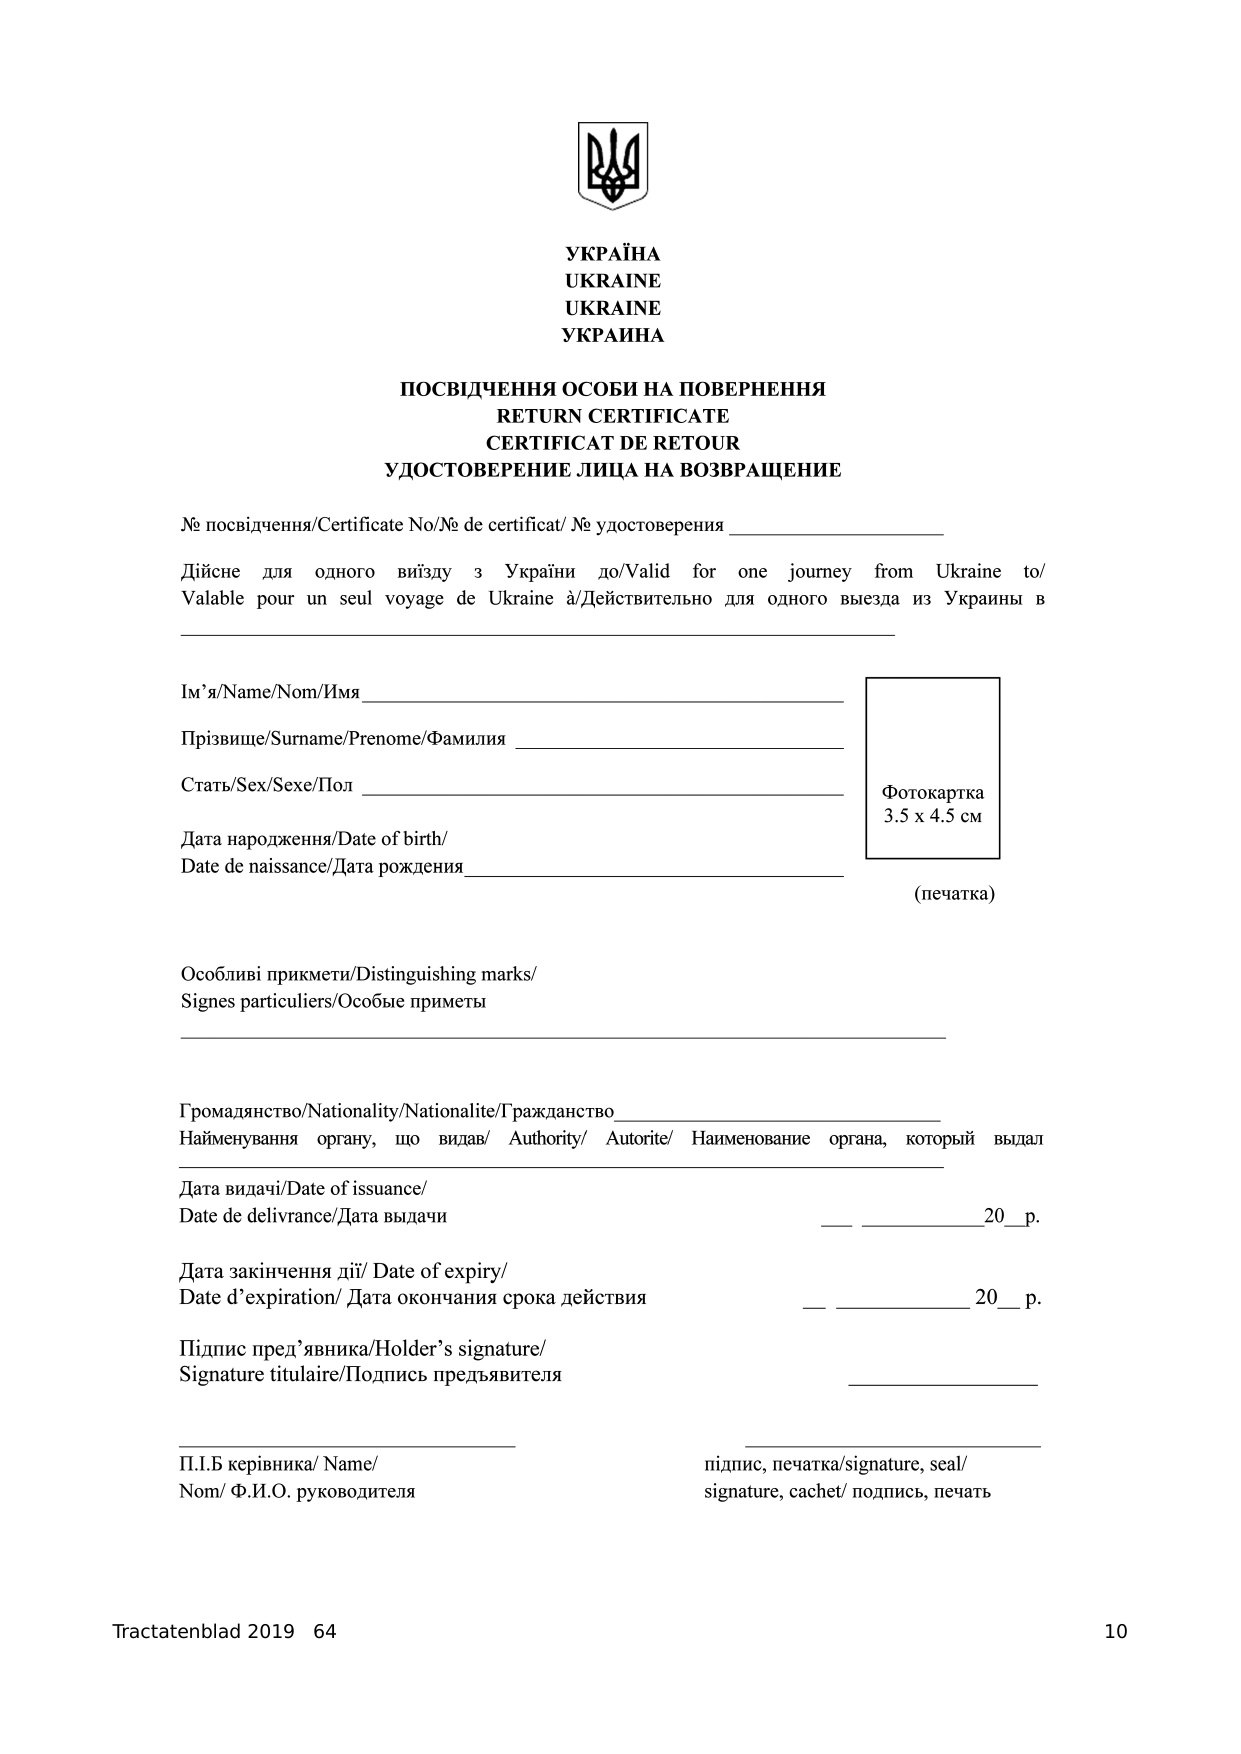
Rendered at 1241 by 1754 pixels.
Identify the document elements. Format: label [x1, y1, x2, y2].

picture [112, 1096, 1058, 1528]
picture [112, 116, 1058, 1055]
